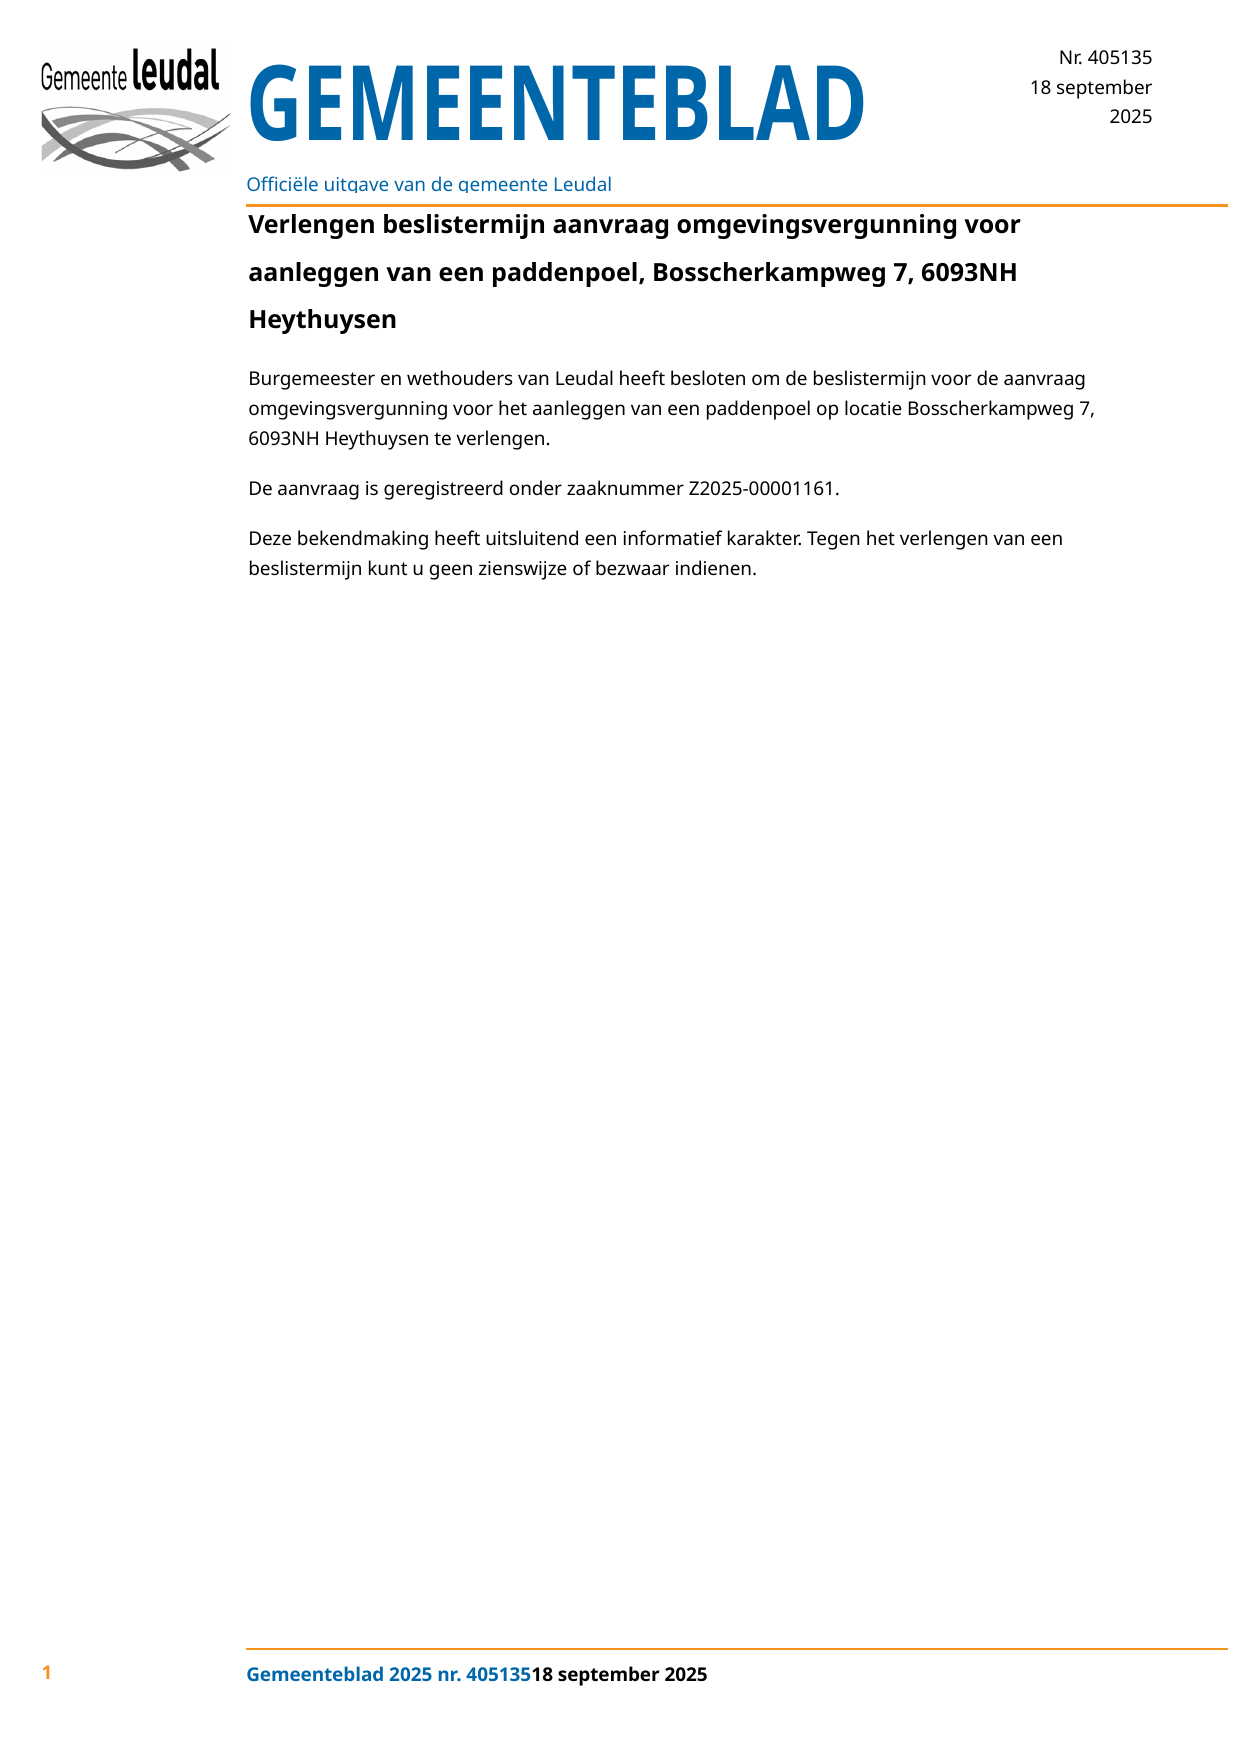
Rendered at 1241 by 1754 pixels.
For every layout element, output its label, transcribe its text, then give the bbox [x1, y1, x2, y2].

text Burgemeester en wethouders van Leudal heeft besloten om de beslistermijn voor de aanvraag omgevingsvergunning voor het aanleggen van een paddenpoel op locatie Bosscherkampweg 7, 6093NH Heythuysen te verlengen. [248, 366, 1152, 450]
text De aanvraag is geregistreerd onder zaaknummer Z2025-00001161. [248, 475, 1152, 501]
text Verlengen beslistermijn aanvraag omgevingsvergunning voor aanleggen van een paddenpoel, Bosscherkampweg 7, 6093NH Heythuysen [248, 207, 1152, 336]
text Deze bekendmaking heeft uitsluitend een informatief karakter. Tegen het verlengen van een beslistermijn kunt u geen zienswijze of bezwaar indienen. [248, 526, 1152, 581]
picture [41, 47, 231, 172]
